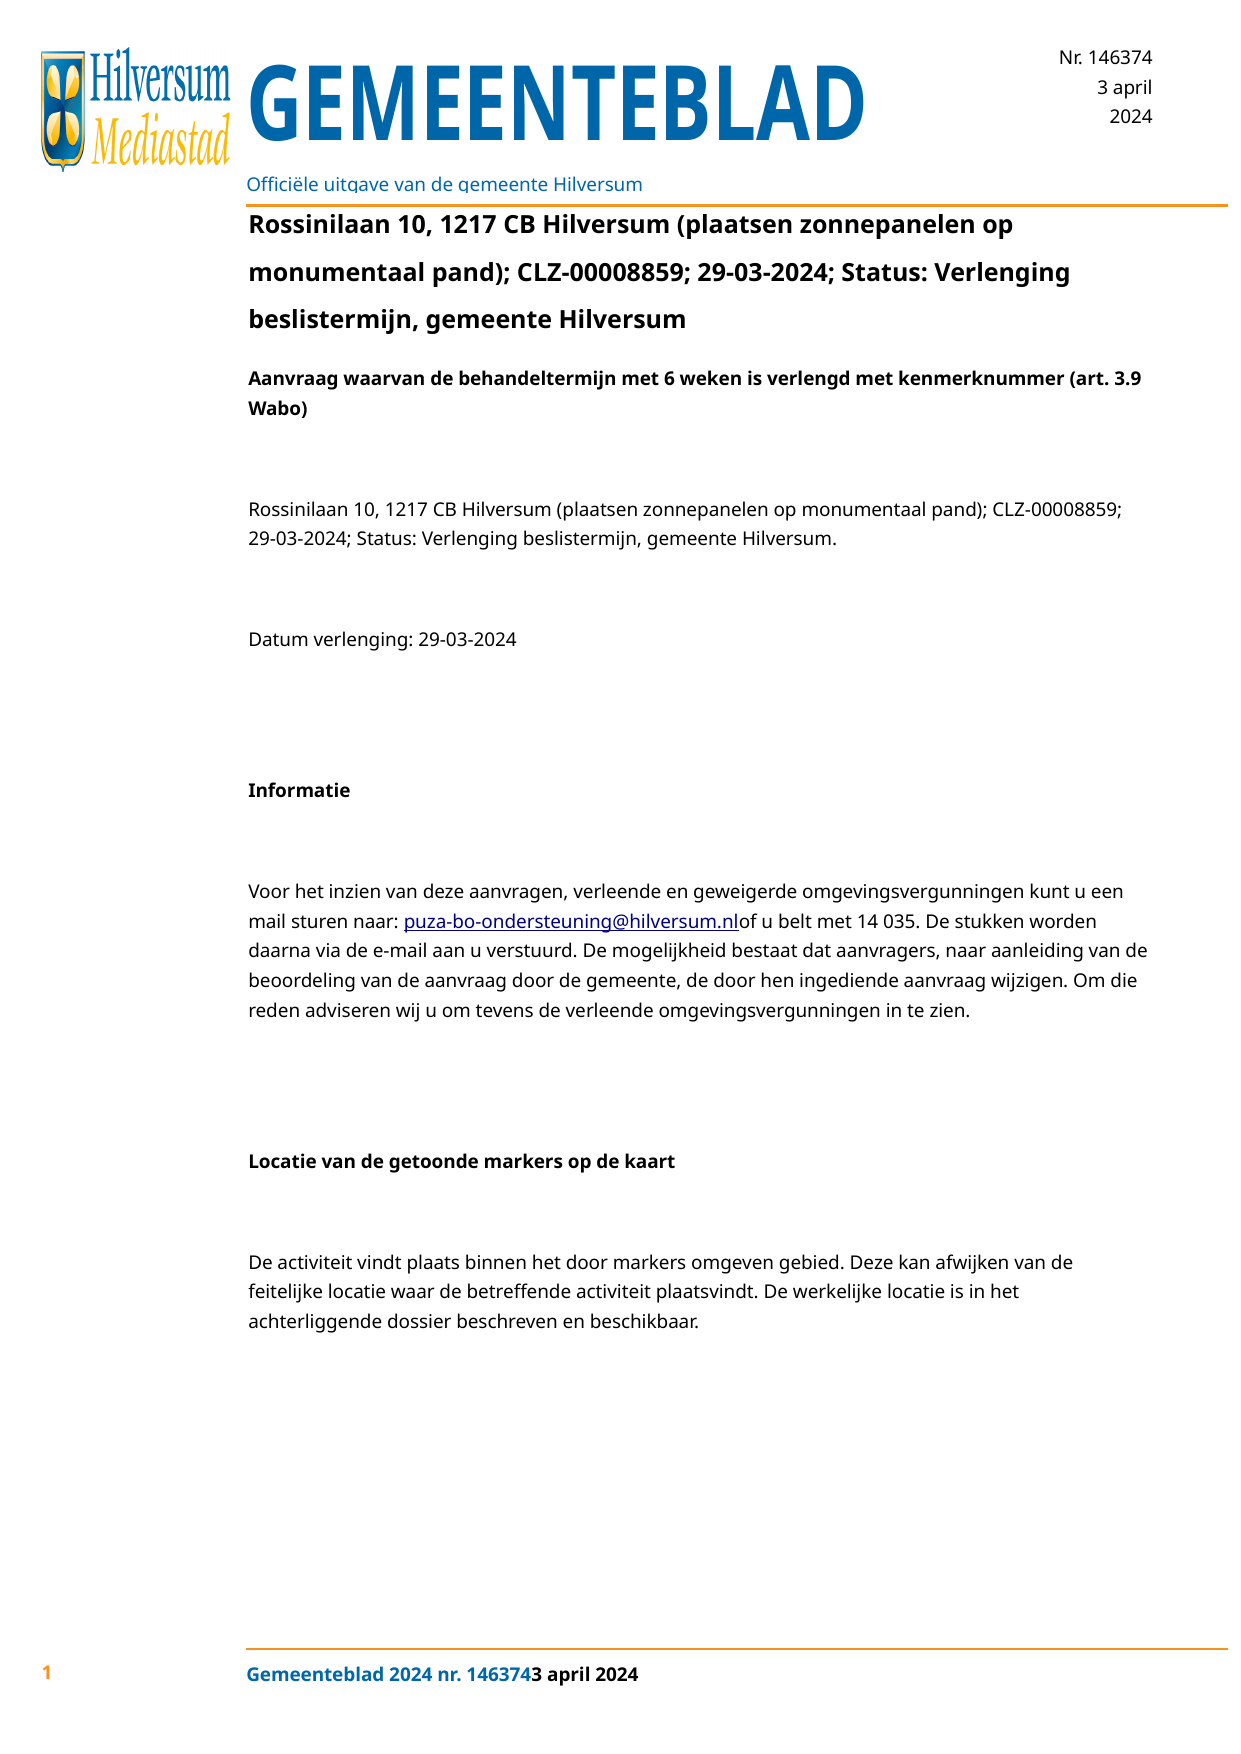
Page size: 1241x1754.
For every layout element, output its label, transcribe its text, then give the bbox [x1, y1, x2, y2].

text Rossinilaan 10, 1217 CB Hilversum (plaatsen zonnepanelen op monumentaal pand); CLZ-00008859; 29-03-2024; Status: Verlenging beslistermijn, gemeente Hilversum [248, 207, 1152, 336]
text Aanvraag waarvan de behandeltermijn met 6 weken is verlengd met kenmerknummer (art. 3.9 Wabo) [248, 366, 1152, 421]
text Locatie van de getoonde markers op de kaart [248, 1148, 1152, 1174]
text De activiteit vindt plaats binnen het door markers omgeven gebied. Deze kan afwijken van de feitelijke locatie waar de betreffende activiteit plaatsvindt. De werkelijke locatie is in het achterliggende dossier beschreven en beschikbaar. [248, 1249, 1152, 1334]
text Informatie [248, 778, 1152, 803]
picture [41, 47, 231, 172]
text Datum verlenging: 29-03-2024 [248, 626, 1152, 652]
text Rossinilaan 10, 1217 CB Hilversum (plaatsen zonnepanelen op monumentaal pand); CLZ-00008859; 29-03-2024; Status: Verlenging beslistermijn, gemeente Hilversum. [248, 496, 1152, 551]
text Voor het inzien van deze aanvragen, verleende en geweigerde omgevingsvergunningen kunt u een mail sturen naar: puza-bo-ondersteuning@hilversum.nlof u belt met 14 035. De stukken worden daarna via de e-mail aan u verstuurd. De mogelijkheid bestaat dat aanvragers, naar aanleiding van de beoordeling van de aanvraag door de gemeente, de door hen ingediende aanvraag wijzigen. Om die reden adviseren wij u om tevens de verleende omgevingsvergunningen in te zien. [248, 878, 1152, 1022]
